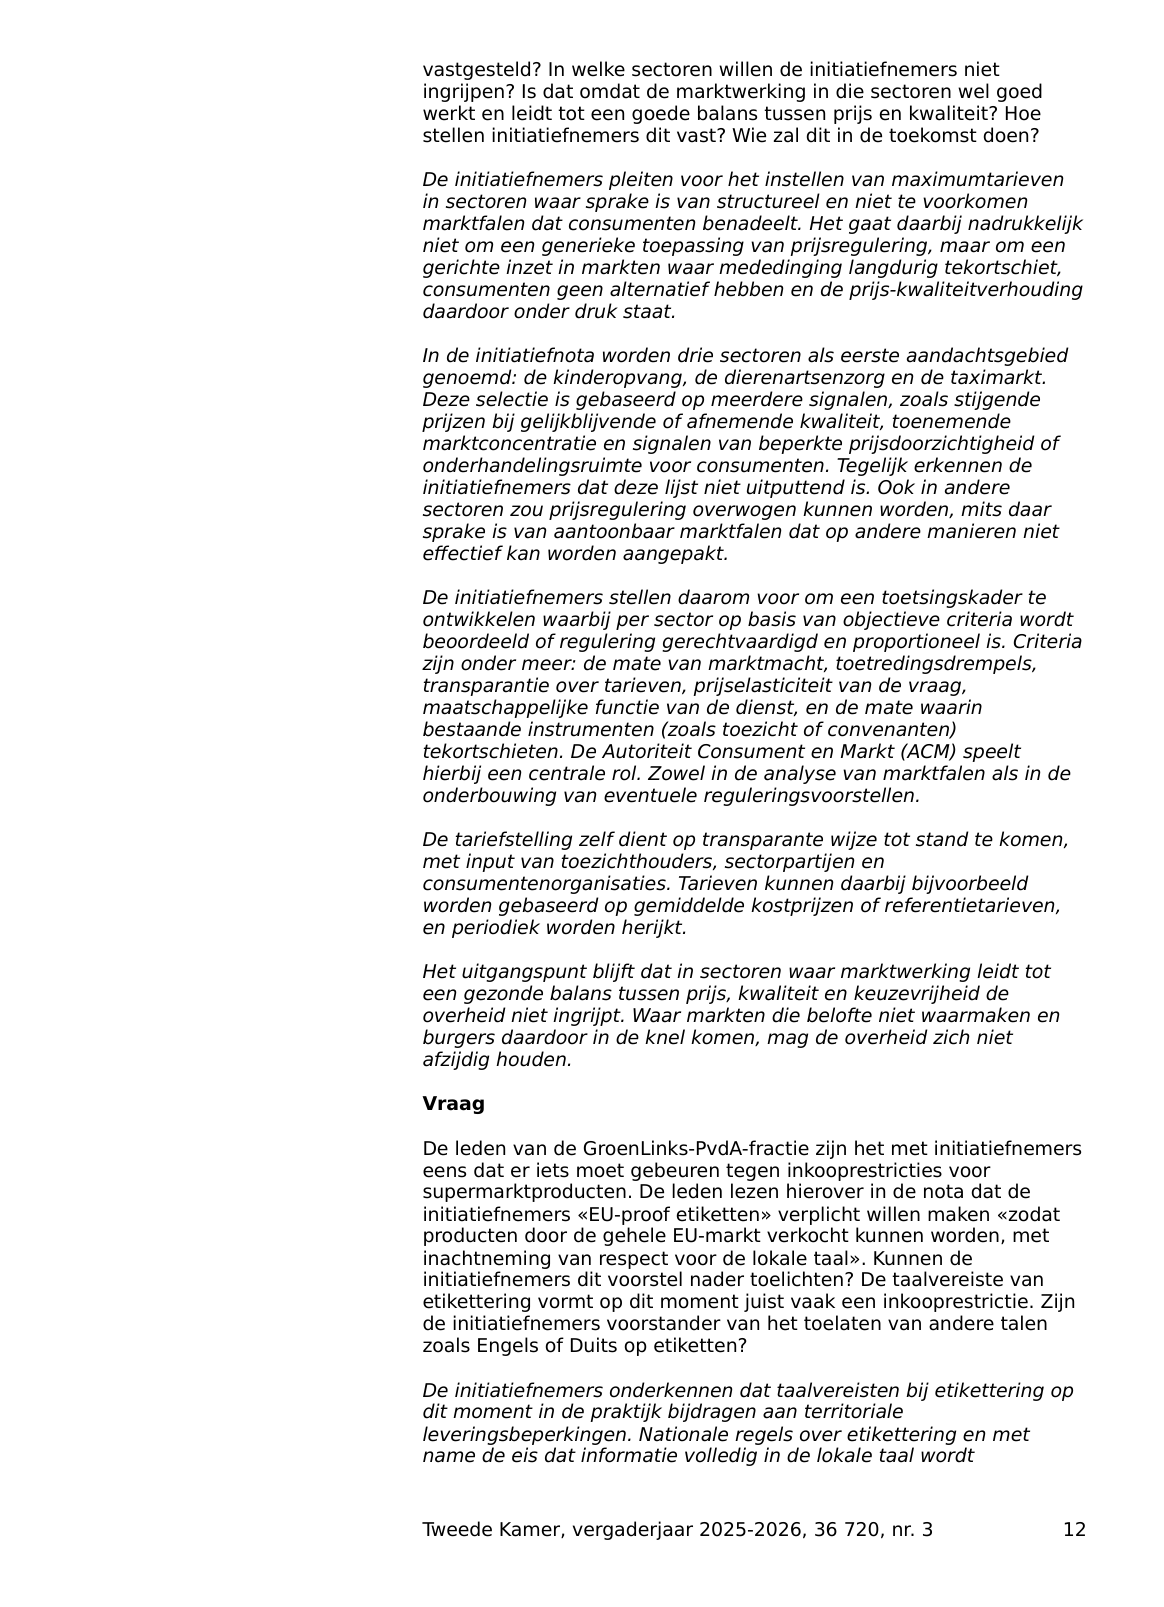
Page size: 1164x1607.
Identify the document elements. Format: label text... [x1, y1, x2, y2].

text De tariefstelling zelf dient op transparante wijze tot stand te komen, met input van toezichthouders, sectorpartijen en consumentenorganisaties. Tarieven kunnen daarbij bijvoorbeeld worden gebaseerd op gemiddelde kostprijzen of referentietarieven, en periodiek worden herijkt. [422, 829, 1087, 939]
text Het uitgangspunt blijft dat in sectoren waar marktwerking leidt tot een gezonde balans tussen prijs, kwaliteit en keuzevrijheid de overheid niet ingrijpt. Waar markten die belofte niet waarmaken en burgers daardoor in de knel komen, mag de overheid zich niet afzijdig houden. [422, 961, 1087, 1071]
subtitle Vraag [422, 1093, 1087, 1115]
text De leden van de GroenLinks-PvdA-fractie zijn het met initiatiefnemers eens dat er iets moet gebeuren tegen inkooprestricties voor supermarktproducten. De leden lezen hierover in de nota dat de initiatiefnemers «EU-proof etiketten» verplicht willen maken «zodat producten door de gehele EU-markt verkocht kunnen worden, met inachtneming van respect voor de lokale taal». Kunnen de initiatiefnemers dit voorstel nader toelichten? De taalvereiste van etikettering vormt op dit moment juist vaak een inkooprestrictie. Zijn de initiatiefnemers voorstander van het toelaten van andere talen zoals Engels of Duits op etiketten? [422, 1137, 1087, 1357]
text In de initiatiefnota worden drie sectoren als eerste aandachtsgebied genoemd: de kinderopvang, de dierenartsenzorg en de taximarkt. Deze selectie is gebaseerd op meerdere signalen, zoals stijgende prijzen bij gelijkblijvende of afnemende kwaliteit, toenemende marktconcentratie en signalen van beperkte prijsdoorzichtigheid of onderhandelingsruimte voor consumenten. Tegelijk erkennen de initiatiefnemers dat deze lijst niet uitputtend is. Ook in andere sectoren zou prijsregulering overwogen kunnen worden, mits daar sprake is van aantoonbaar marktfalen dat op andere manieren niet effectief kan worden aangepakt. [422, 345, 1087, 565]
text De initiatiefnemers pleiten voor het instellen van maximumtarieven in sectoren waar sprake is van structureel en niet te voorkomen marktfalen dat consumenten benadeelt. Het gaat daarbij nadrukkelijk niet om een generieke toepassing van prijsregulering, maar om een gerichte inzet in markten waar mededinging langdurig tekortschiet, consumenten geen alternatief hebben en de prijs-kwaliteitverhouding daardoor onder druk staat. [422, 169, 1087, 323]
text De initiatiefnemers onderkennen dat taalvereisten bij etikettering op dit moment in de praktijk bijdragen aan territoriale leveringsbeperkingen. Nationale regels over etikettering en met name de eis dat informatie volledig in de lokale taal wordt [422, 1379, 1087, 1467]
text vastgesteld? In welke sectoren willen de initiatiefnemers niet ingrijpen? Is dat omdat de marktwerking in die sectoren wel goed werkt en leidt tot een goede balans tussen prijs en kwaliteit? Hoe stellen initiatiefnemers dit vast? Wie zal dit in de toekomst doen? [422, 59, 1087, 147]
text De initiatiefnemers stellen daarom voor om een toetsingskader te ontwikkelen waarbij per sector op basis van objectieve criteria wordt beoordeeld of regulering gerechtvaardigd en proportioneel is. Criteria zijn onder meer: de mate van marktmacht, toetredingsdrempels, transparantie over tarieven, prijselasticiteit van de vraag, maatschappelijke functie van de dienst, en de mate waarin bestaande instrumenten (zoals toezicht of convenanten) tekortschieten. De Autoriteit Consument en Markt (ACM) speelt hierbij een centrale rol. Zowel in de analyse van marktfalen als in de onderbouwing van eventuele reguleringsvoorstellen. [422, 587, 1087, 807]
